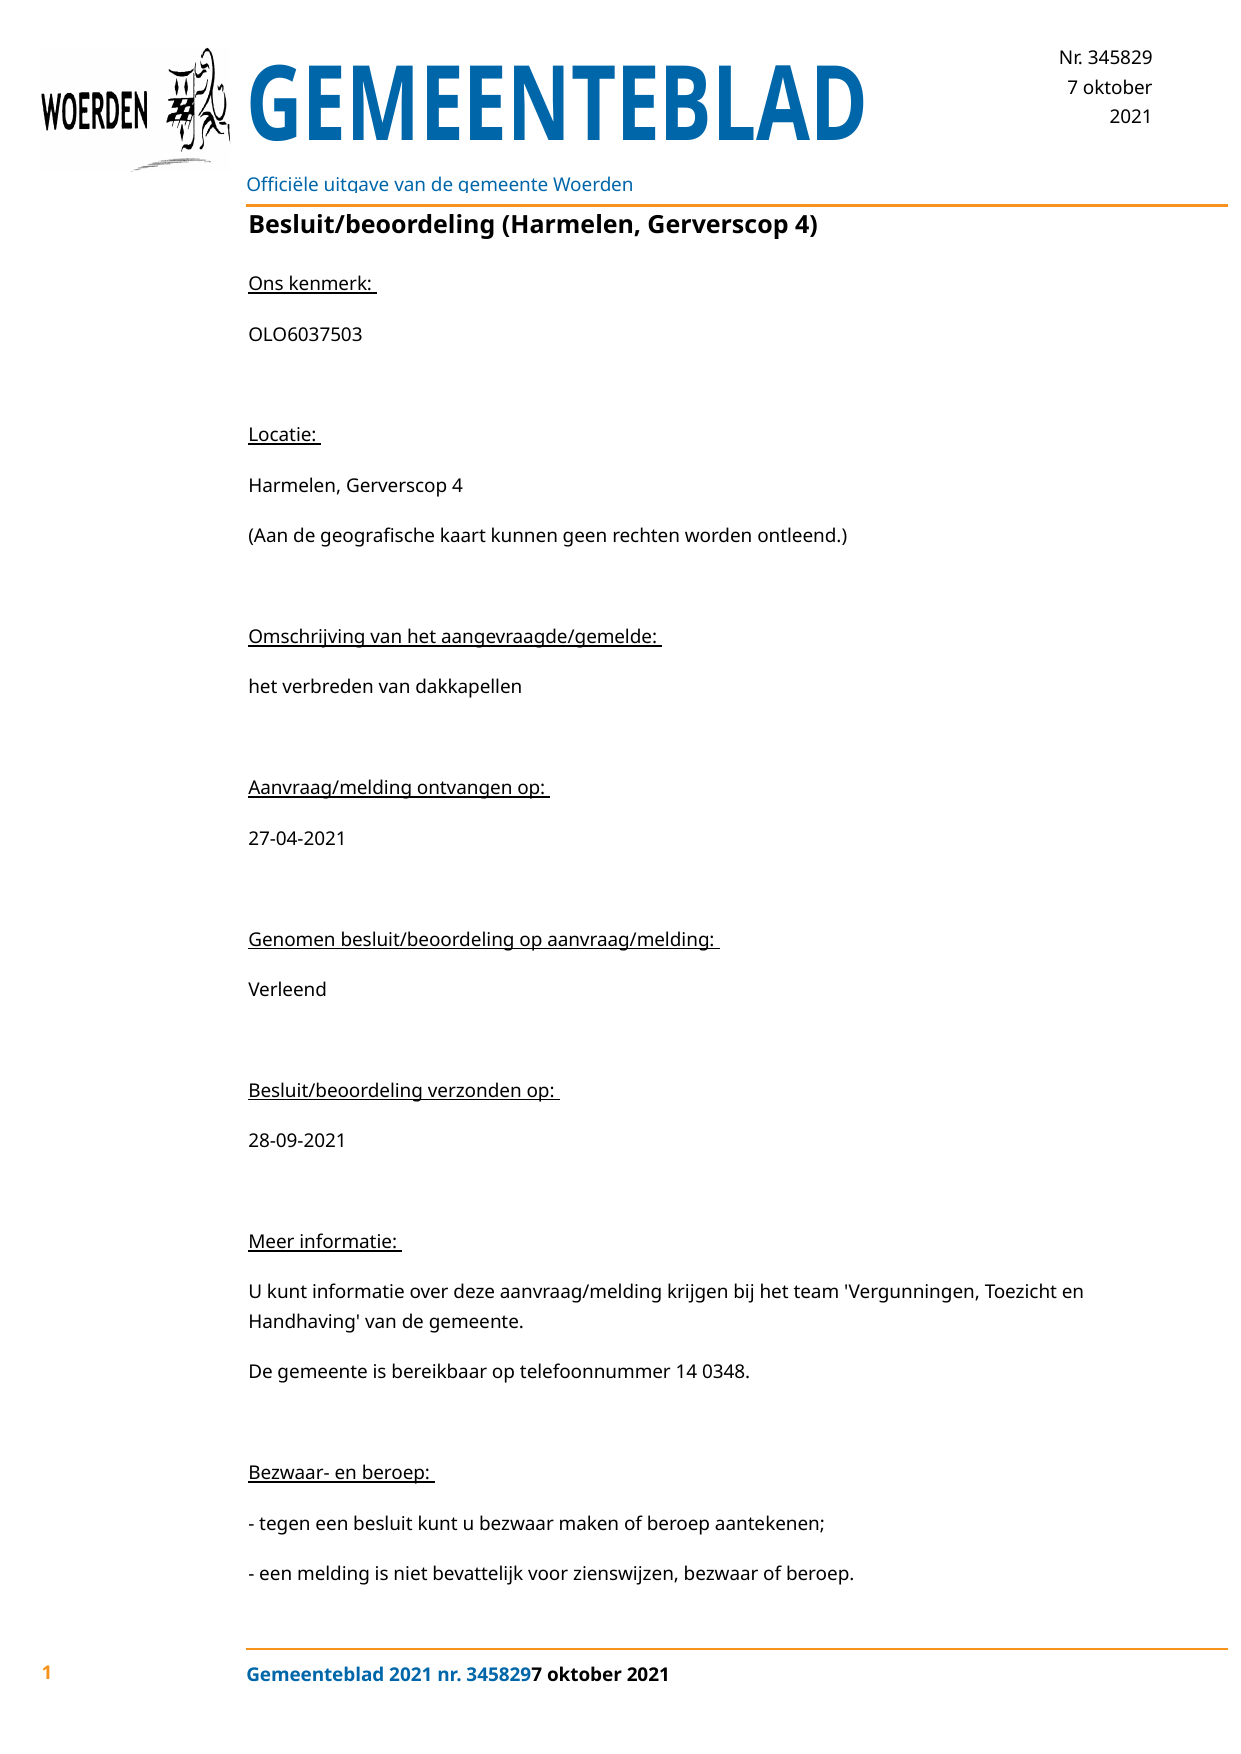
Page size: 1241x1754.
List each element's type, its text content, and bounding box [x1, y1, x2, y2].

text Verleend [248, 976, 1152, 1002]
text - een melding is niet bevattelijk voor zienswijzen, bezwaar of beroep. [248, 1560, 1152, 1586]
text 27-04-2021 [248, 825, 1152, 851]
text Meer informatie: [248, 1228, 1152, 1254]
text Genomen besluit/beoordeling op aanvraag/melding: [248, 926, 1152, 951]
text Ons kenmerk: [248, 270, 1152, 296]
text U kunt informatie over deze aanvraag/melding krijgen bij het team 'Vergunningen, Toezicht en Handhaving' van de gemeente. [248, 1279, 1152, 1334]
text - tegen een besluit kunt u bezwaar maken of beroep aantekenen; [248, 1510, 1152, 1536]
text Bezwaar- en beroep: [248, 1459, 1152, 1485]
text OLO6037503 [248, 321, 1152, 346]
text Aanvraag/melding ontvangen op: [248, 774, 1152, 800]
text het verbreden van dakkapellen [248, 674, 1152, 699]
text De gemeente is bereikbaar op telefoonnummer 14 0348. [248, 1359, 1152, 1384]
text (Aan de geografische kaart kunnen geen rechten worden ontleend.) [248, 522, 1152, 548]
picture [41, 47, 231, 172]
text Besluit/beoordeling verzonden op: [248, 1077, 1152, 1103]
text Harmelen, Gerverscop 4 [248, 472, 1152, 498]
text Besluit/beoordeling (Harmelen, Gerverscop 4) [248, 207, 1152, 241]
text Omschrijving van het aangevraagde/gemelde: [248, 623, 1152, 649]
text Locatie: [248, 422, 1152, 447]
text 28-09-2021 [248, 1127, 1152, 1153]
